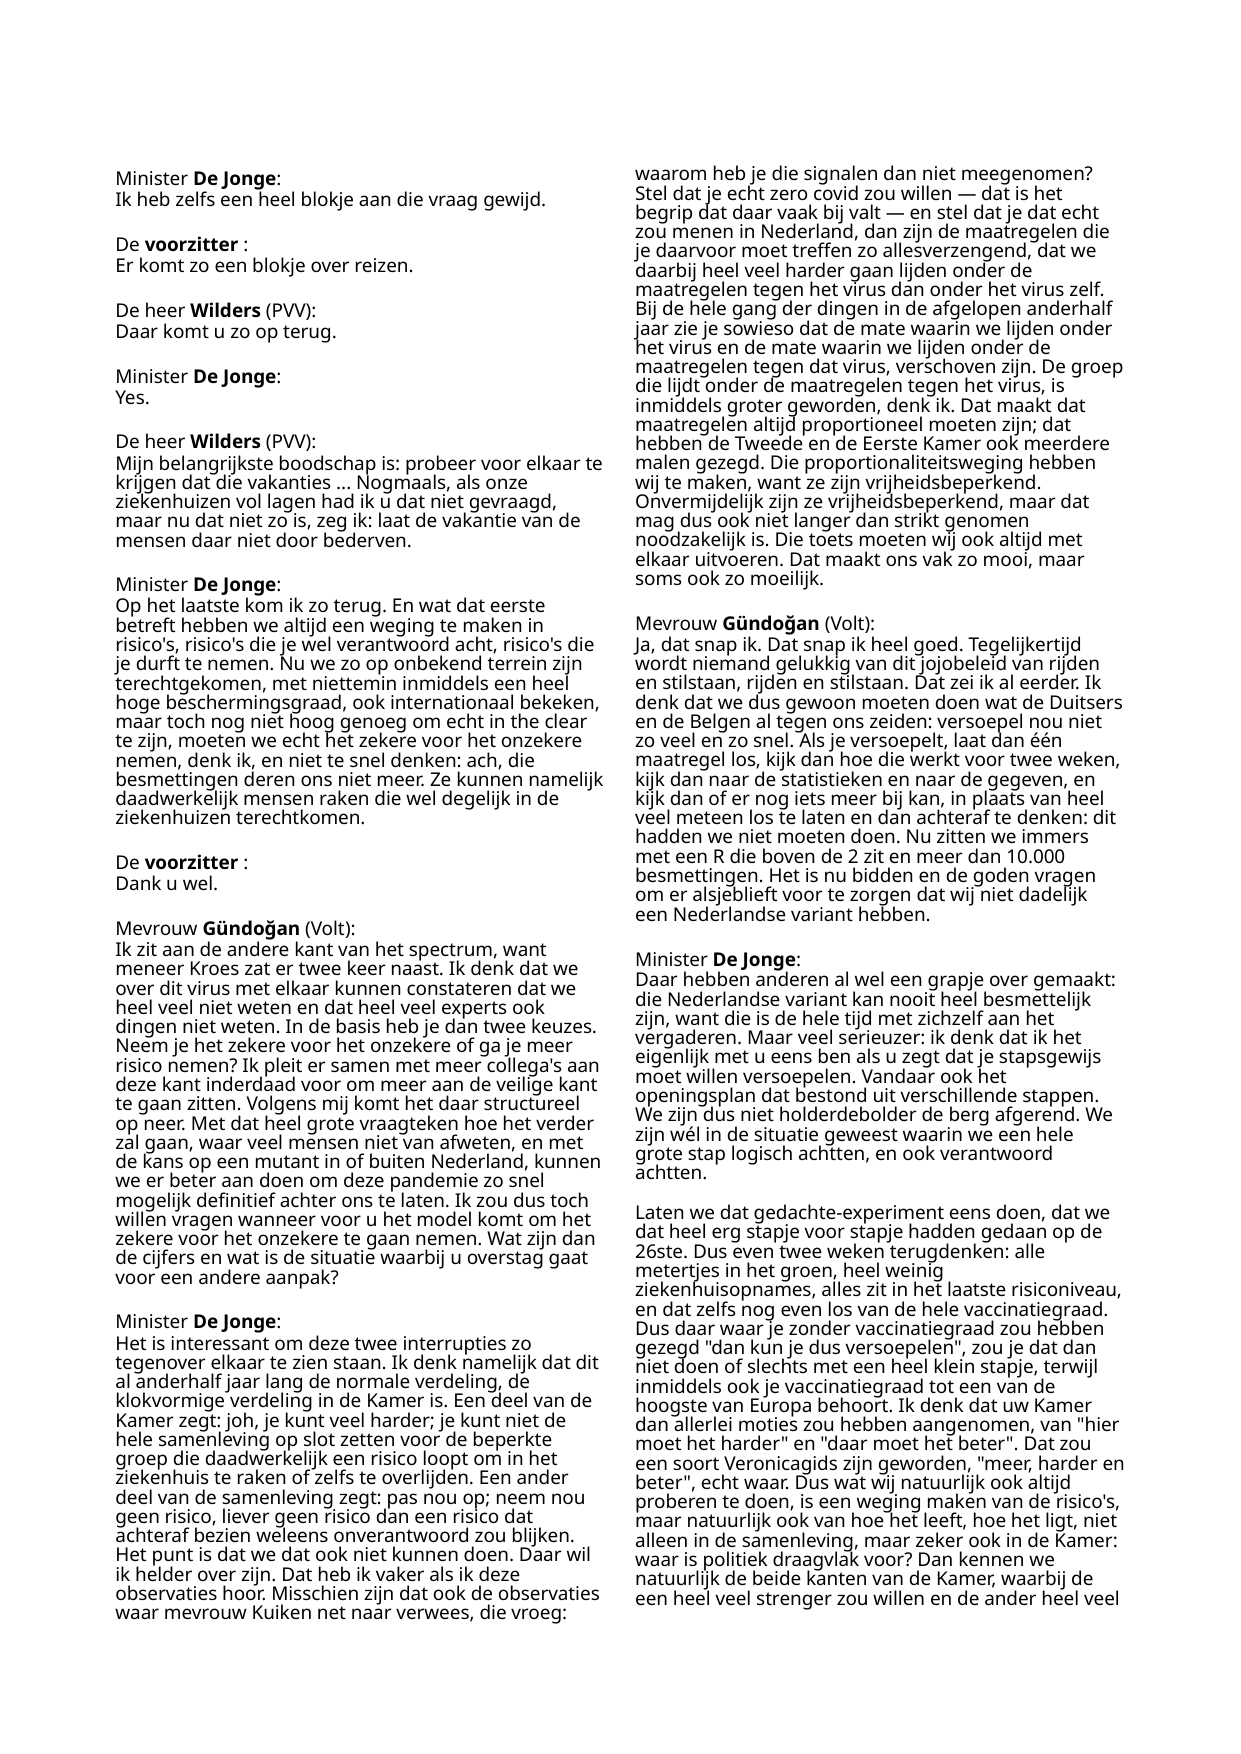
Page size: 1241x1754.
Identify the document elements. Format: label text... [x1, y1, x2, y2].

text Yes. [115, 389, 605, 408]
text De heer Wilders (PVV): [115, 429, 605, 454]
text Ja, dat snap ik. Dat snap ik heel goed. Tegelijkertijd wordt niemand gelukkig van dit jojobeleid van rijden en stilstaan, rijden en stilstaan. Dat zei ik al eerder. Ik denk dat we dus gewoon moeten doen wat de Duitsers en de Belgen al tegen ons zeiden: versoepel nou niet zo veel en zo snel. Als je versoepelt, laat dan één maatregel los, kijk dan hoe die werkt voor twee weken, kijk dan naar de statistieken en naar de gegeven, en kijk dan of er nog iets meer bij kan, in plaats van heel veel meteen los te laten en dan achteraf te denken: dit hadden we niet moeten doen. Nu zitten we immers met een R die boven de 2 zit en meer dan 10.000 besmettingen. Het is nu bidden en de goden vragen om er alsjeblieft voor te zorgen dat wij niet dadelijk een Nederlandse variant hebben. [635, 636, 1125, 925]
text Het is interessant om deze twee interrupties zo tegenover elkaar te zien staan. Ik denk namelijk dat dit al anderhalf jaar lang de normale verdeling, de klokvormige verdeling in de Kamer is. Een deel van de Kamer zegt: joh, je kunt veel harder; je kunt niet de hele samenleving op slot zetten voor de beperkte groep die daadwerkelijk een risico loopt om in het ziekenhuis te raken of zelfs te overlijden. Een ander deel van de samenleving zegt: pas nou op; neem nou geen risico, liever geen risico dan een risico dat achteraf bezien weleens onverantwoord zou blijken. Het punt is dat we dat ook niet kunnen doen. Daar wil ik helder over zijn. Dat heb ik vaker als ik deze observaties hoor. Misschien zijn dat ook de observaties waar mevrouw Kuiken net naar verwees, die vroeg: [115, 1334, 605, 1623]
text Daar hebben anderen al wel een grapje over gemaakt: die Nederlandse variant kan nooit heel besmettelijk zijn, want die is de hele tijd met zichzelf aan het vergaderen. Maar veel serieuzer: ik denk dat ik het eigenlijk met u eens ben als u zegt dat je stapsgewijs moet willen versoepelen. Vandaar ook het openingsplan dat bestond uit verschillende stappen. We zijn dus niet holderdebolder de berg afgerend. We zijn wél in de situatie geweest waarin we een hele grote stap logisch achtten, en ook verantwoord achtten. [635, 971, 1125, 1183]
text Minister De Jonge: [635, 946, 1125, 971]
text Laten we dat gedachte-experiment eens doen, dat we dat heel erg stapje voor stapje hadden gedaan op de 26ste. Dus even twee weken terugdenken: alle metertjes in het groen, heel weinig ziekenhuisopnames, alles zit in het laatste risiconiveau, en dat zelfs nog even los van de hele vaccinatiegraad. Dus daar waar je zonder vaccinatiegraad zou hebben gezegd "dan kun je dus versoepelen", zou je dat dan niet doen of slechts met een heel klein stapje, terwijl inmiddels ook je vaccinatiegraad tot een van de hoogste van Europa behoort. Ik denk dat uw Kamer dan allerlei moties zou hebben aangenomen, van "hier moet het harder" en "daar moet het beter". Dat zou een soort Veronicagids zijn geworden, "meer, harder en beter", echt waar. Dus wat wij natuurlijk ook altijd proberen te doen, is een weging maken van de risico's, maar natuurlijk ook van hoe het leeft, hoe het ligt, niet alleen in de samenleving, maar zeker ook in de Kamer: waar is politiek draagvlak voor? Dan kennen we natuurlijk de beide kanten van de Kamer, waarbij de een heel veel strenger zou willen en de ander heel veel [635, 1204, 1125, 1609]
text Mevrouw Gündoğan (Volt): [635, 610, 1125, 636]
text De heer Wilders (PVV): [115, 297, 605, 323]
text Mijn belangrijkste boodschap is: probeer voor elkaar te krijgen dat die vakanties ... Nogmaals, als onze ziekenhuizen vol lagen had ik u dat niet gevraagd, maar nu dat niet zo is, zeg ik: laat de vakantie van de mensen daar niet door bederven. [115, 454, 605, 551]
text Mevrouw Gündoğan (Volt): [115, 915, 605, 941]
text waarom heb je die signalen dan niet meegenomen? Stel dat je echt zero covid zou willen — dat is het begrip dat daar vaak bij valt — en stel dat je dat echt zou menen in Nederland, dan zijn de maatregelen die je daarvoor moet treffen zo allesverzengend, dat we daarbij heel veel harder gaan lijden onder de maatregelen tegen het virus dan onder het virus zelf. Bij de hele gang der dingen in de afgelopen anderhalf jaar zie je sowieso dat de mate waarin we lijden onder het virus en de mate waarin we lijden onder de maatregelen tegen dat virus, verschoven zijn. De groep die lijdt onder de maatregelen tegen het virus, is inmiddels groter geworden, denk ik. Dat maakt dat maatregelen altijd proportioneel moeten zijn; dat hebben de Tweede en de Eerste Kamer ook meerdere malen gezegd. Die proportionaliteitsweging hebben wij te maken, want ze zijn vrijheidsbeperkend. Onvermijdelijk zijn ze vrijheidsbeperkend, maar dat mag dus ook niet langer dan strikt genomen noodzakelijk is. Die toets moeten wij ook altijd met elkaar uitvoeren. Dat maakt ons vak zo mooi, maar soms ook zo moeilijk. [635, 165, 1125, 589]
text Er komt zo een blokje over reizen. [115, 257, 605, 276]
text Minister De Jonge: [115, 165, 605, 191]
text Dank u wel. [115, 875, 605, 894]
text Ik zit aan de andere kant van het spectrum, want meneer Kroes zat er twee keer naast. Ik denk dat we over dit virus met elkaar kunnen constateren dat we heel veel niet weten en dat heel veel experts ook dingen niet weten. In de basis heb je dan twee keuzes. Neem je het zekere voor het onzekere of ga je meer risico nemen? Ik pleit er samen met meer collega's aan deze kant inderdaad voor om meer aan de veilige kant te gaan zitten. Volgens mij komt het daar structureel op neer. Met dat heel grote vraagteken hoe het verder zal gaan, waar veel mensen niet van afweten, en met de kans op een mutant in of buiten Nederland, kunnen we er beter aan doen om deze pandemie zo snel mogelijk definitief achter ons te laten. Ik zou dus toch willen vragen wanneer voor u het model komt om het zekere voor het onzekere te gaan nemen. Wat zijn dan de cijfers en wat is de situatie waarbij u overstag gaat voor een andere aanpak? [115, 941, 605, 1288]
text Minister De Jonge: [115, 1309, 605, 1334]
text Minister De Jonge: [115, 363, 605, 389]
text De voorzitter : [115, 849, 605, 875]
text Ik heb zelfs een heel blokje aan die vraag gewijd. [115, 191, 605, 210]
text De voorzitter : [115, 231, 605, 257]
text Op het laatste kom ik zo terug. En wat dat eerste betreft hebben we altijd een weging te maken in risico's, risico's die je wel verantwoord acht, risico's die je durft te nemen. Nu we zo op onbekend terrein zijn terechtgekomen, met niettemin inmiddels een heel hoge beschermingsgraad, ook internationaal bekeken, maar toch nog niet hoog genoeg om echt in the clear te zijn, moeten we echt het zekere voor het onzekere nemen, denk ik, en niet te snel denken: ach, die besmettingen deren ons niet meer. Ze kunnen namelijk daadwerkelijk mensen raken die wel degelijk in de ziekenhuizen terechtkomen. [115, 597, 605, 829]
text Minister De Jonge: [115, 572, 605, 597]
text Daar komt u zo op terug. [115, 323, 605, 342]
